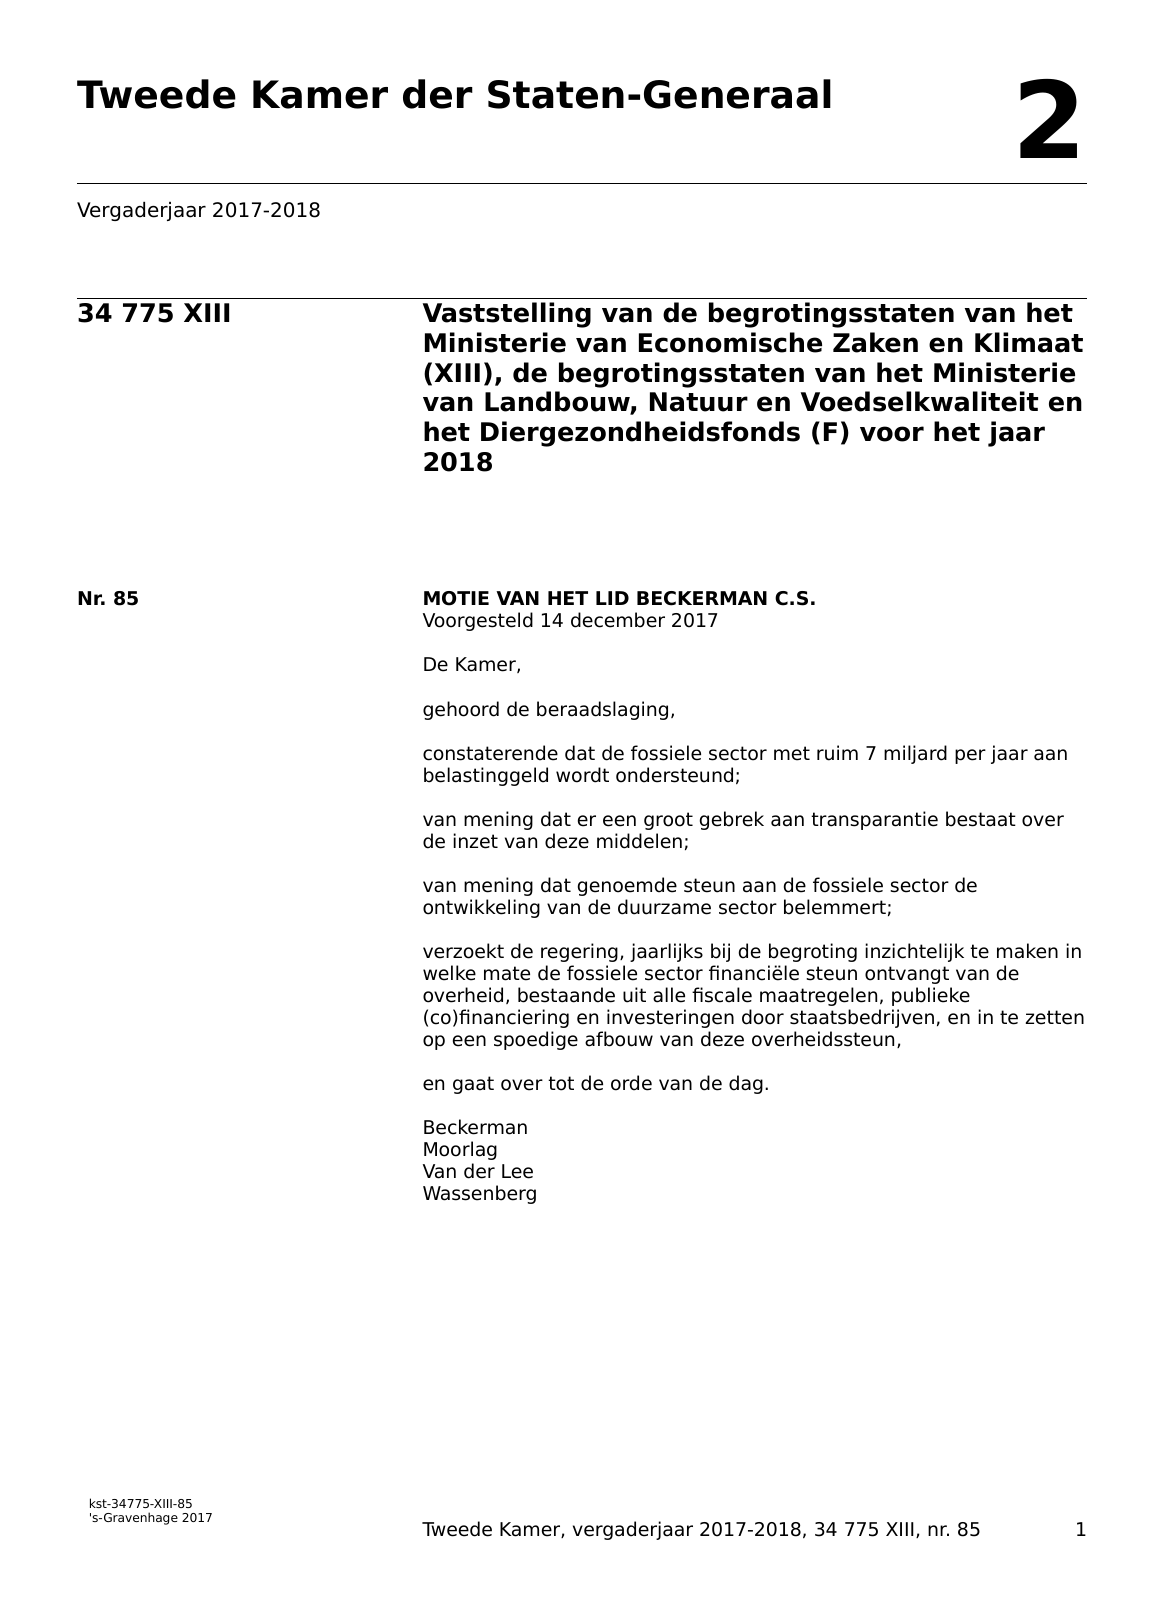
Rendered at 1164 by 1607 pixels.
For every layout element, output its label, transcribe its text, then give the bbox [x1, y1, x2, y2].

text Voorgesteld 14 december 2017 [422, 610, 1087, 632]
subtitle 34 775 XIII Vaststelling van de begrotingsstaten van het Ministerie van Economische Zaken en Klimaat (XIII), de begrotingsstaten van het Ministerie van Landbouw, Natuur en Voedselkwaliteit en het Diergezondheidsfonds (F) voor het jaar 2018 [77, 299, 1087, 477]
text Wassenberg [422, 1183, 1087, 1205]
text Van der Lee [422, 1161, 1087, 1183]
text Beckerman [422, 1117, 1087, 1139]
text kst-34775-XIII-85 [88, 1497, 323, 1511]
text Moorlag [422, 1139, 1087, 1161]
table_header 2 [886, 59, 1087, 183]
text 's-Gravenhage 2017 [88, 1511, 323, 1525]
text gehoord de beraadslaging, [422, 698, 1087, 720]
text van mening dat er een groot gebrek aan transparantie bestaat over de inzet van deze middelen; [422, 809, 1087, 853]
table_header Tweede Kamer der Staten-Generaal [77, 59, 886, 183]
text van mening dat genoemde steun aan de fossiele sector de ontwikkeling van de duurzame sector belemmert; [422, 875, 1087, 919]
table_cell Vergaderjaar 2017-2018 [77, 184, 1087, 298]
text De Kamer, [422, 654, 1087, 676]
text verzoekt de regering, jaarlijks bij de begroting inzichtelijk te maken in welke mate de fossiele sector financiële steun ontvangt van de overheid, bestaande uit alle fiscale maatregelen, publieke (co)financiering en investeringen door staatsbedrijven, en in te zetten op een spoedige afbouw van deze overheidssteun, [422, 941, 1087, 1051]
text constaterende dat de fossiele sector met ruim 7 miljard per jaar aan belastinggeld wordt ondersteund; [422, 743, 1087, 787]
subtitle Nr. 85 MOTIE VAN HET LID BECKERMAN C.S. [77, 588, 1087, 610]
text en gaat over tot de orde van de dag. [422, 1073, 1087, 1095]
